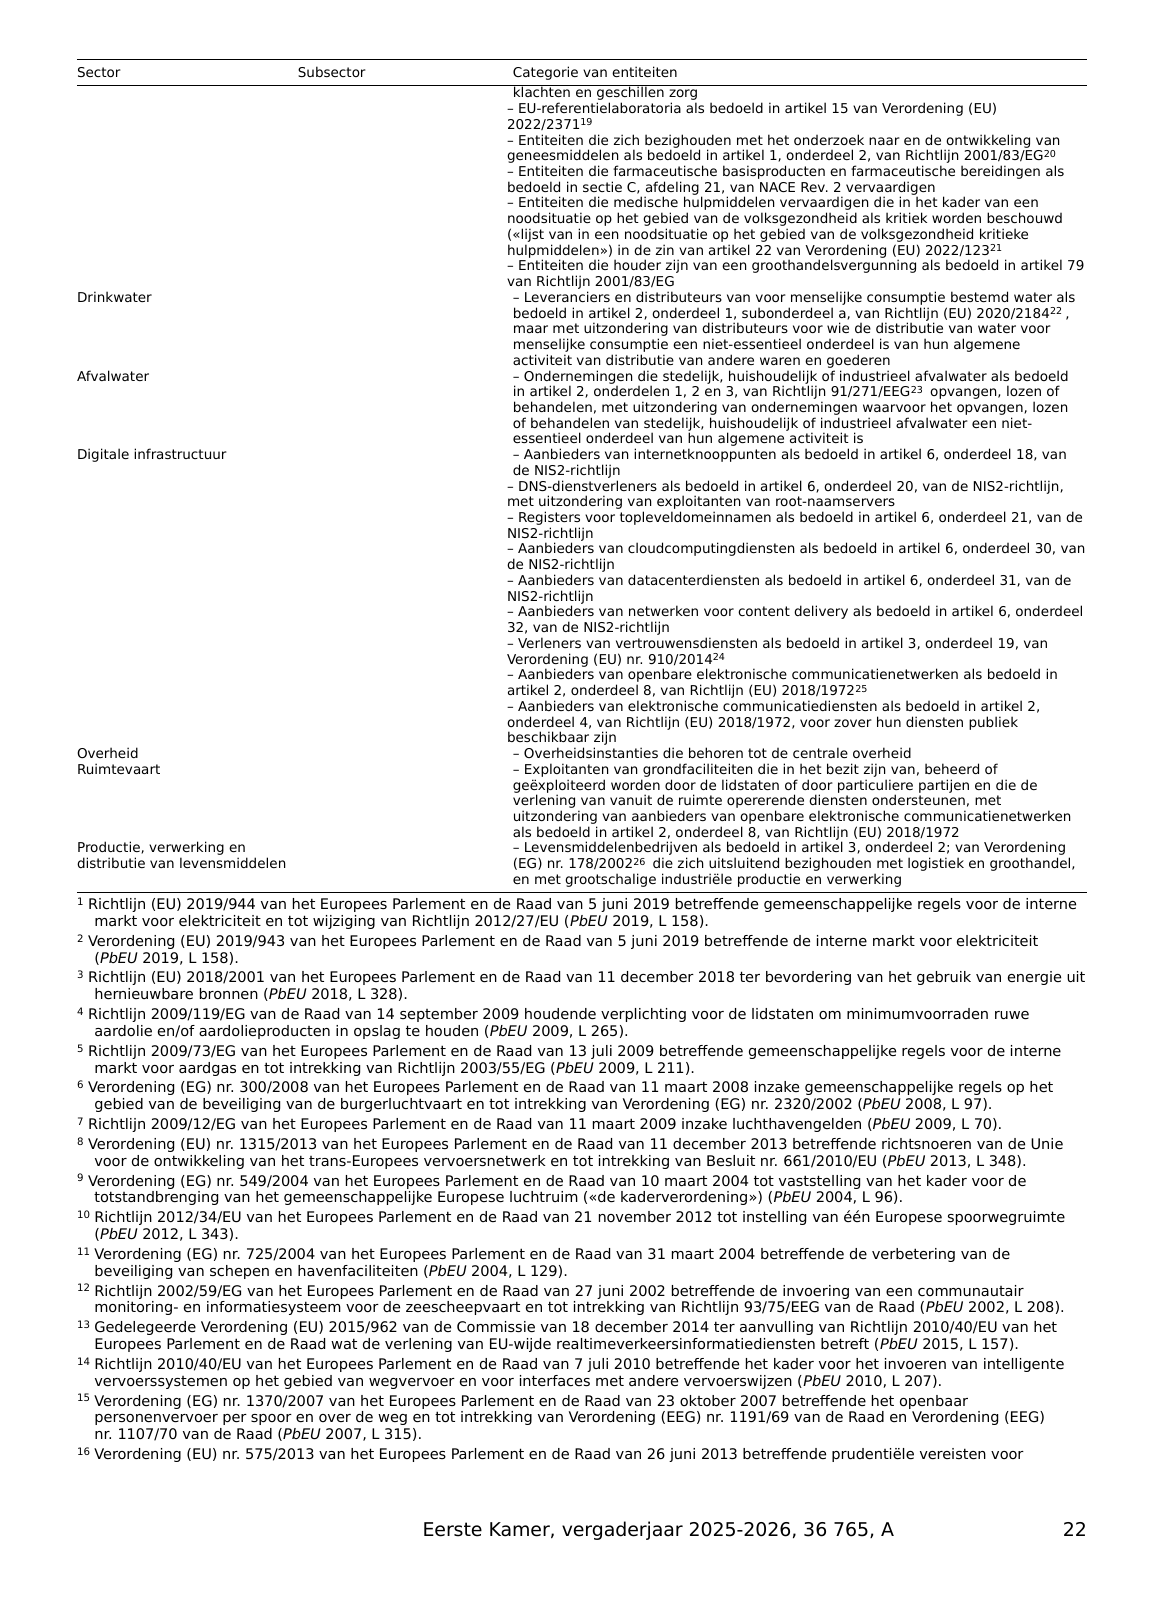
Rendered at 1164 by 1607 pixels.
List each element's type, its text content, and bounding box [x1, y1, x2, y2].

table_cell – Levensmiddelenbedrijven als bedoeld in artikel 3, onderdeel 2; van Verordening (EG) nr. 178/200226 die zich uitsluitend bezighouden met logistiek en groothandel, en met grootschalige industriële productie en verwerking [507, 840, 1087, 892]
table_cell Drinkwater [77, 290, 292, 368]
table_cell – Ondernemingen die stedelijk, huishoudelijk of industrieel afvalwater als bedoeld in artikel 2, onderdelen 1, 2 en 3, van Richtlijn 91/271/EEG23 opvangen, lozen of behandelen, met uitzondering van ondernemingen waarvoor het opvangen, lozen of behandelen van stedelijk, huishoudelijk of industrieel afvalwater een niet-essentieel onderdeel van hun algemene activiteit is [507, 368, 1087, 447]
table_cell – EU-referentielaboratoria als bedoeld in artikel 15 van Verordening (EU) 2022/237119 [507, 101, 1087, 132]
table_cell [292, 290, 507, 368]
table_cell – Aanbieders van internetknooppunten als bedoeld in artikel 6, onderdeel 18, van de NIS2-richtlijn [507, 447, 1087, 478]
table_header Sector [77, 60, 292, 85]
table_cell – Leveranciers en distributeurs van voor menselijke consumptie bestemd water als bedoeld in artikel 2, onderdeel 1, subonderdeel a, van Richtlijn (EU) 2020/218422, maar met uitzondering van distributeurs voor wie de distributie van water voor menselijke consumptie een niet-essentieel onderdeel is van hun algemene activiteit van distributie van andere waren en goederen [507, 290, 1087, 368]
table_cell [292, 368, 507, 447]
table_cell – Exploitanten van grondfaciliteiten die in het bezit zijn van, beheerd of geëxploiteerd worden door de lidstaten of door particuliere partijen en die de verlening van vanuit de ruimte opererende diensten ondersteunen, met uitzondering van aanbieders van openbare elektronische communicatienetwerken als bedoeld in artikel 2, onderdeel 8, van Richtlijn (EU) 2018/1972 [507, 762, 1087, 840]
table_header Subsector [292, 60, 507, 85]
table_cell klachten en geschillen zorg [507, 86, 1087, 101]
table_cell Productie, verwerking en distributie van levensmiddelen [77, 840, 292, 892]
table_cell [292, 762, 507, 840]
table_cell – Entiteiten die zich bezighouden met het onderzoek naar en de ontwikkeling van geneesmiddelen als bedoeld in artikel 1, onderdeel 2, van Richtlijn 2001/83/EG20 [507, 133, 1087, 164]
table_cell Digitale infrastructuur [77, 447, 292, 746]
table_cell – Aanbieders van datacenterdiensten als bedoeld in artikel 6, onderdeel 31, van de NIS2-richtlijn [507, 573, 1087, 604]
table_cell – Aanbieders van elektronische communicatiediensten als bedoeld in artikel 2, onderdeel 4, van Richtlijn (EU) 2018/1972, voor zover hun diensten publiek beschikbaar zijn [507, 699, 1087, 746]
table_cell 1 Richtlijn (EU) 2019/944 van het Europees Parlement en de Raad van 5 juni 2019 betreffende gemeenschappelijke regels voor de interne markt voor elektriciteit en tot wijziging van Richtlijn 2012/27/EU (PbEU 2019, L 158). 2 Verordening (EU) 2019/943 van het Europees Parlement en de Raad van 5 juni 2019 betreffende de interne markt voor elektriciteit (PbEU 2019, L 158). 3 Richtlijn (EU) 2018/2001 van het Europees Parlement en de Raad van 11 december 2018 ter bevordering van het gebruik van energie uit hernieuwbare bronnen (PbEU 2018, L 328). 4 Richtlijn 2009/119/EG van de Raad van 14 september 2009 houdende verplichting voor de lidstaten om minimumvoorraden ruwe aardolie en/of aardolieproducten in opslag te houden (PbEU 2009, L 265). 5 Richtlijn 2009/73/EG van het Europees Parlement en de Raad van 13 juli 2009 betreffende gemeenschappelijke regels voor de interne markt voor aardgas en tot intrekking van Richtlijn 2003/55/EG (PbEU 2009, L 211). 6 Verordening (EG) nr. 300/2008 van het Europees Parlement en de Raad van 11 maart 2008 inzake gemeenschappelijke regels op het gebied van de beveiliging van de burgerluchtvaart en tot intrekking van Verordening (EG) nr. 2320/2002 (PbEU 2008, L 97). 7 Richtlijn 2009/12/EG van het Europees Parlement en de Raad van 11 maart 2009 inzake luchthavengelden (PbEU 2009, L 70). 8 Verordening (EU) nr. 1315/2013 van het Europees Parlement en de Raad van 11 december 2013 betreffende richtsnoeren van de Unie voor de ontwikkeling van het trans-Europees vervoersnetwerk en tot intrekking van Besluit nr. 661/2010/EU (PbEU 2013, L 348). 9 Verordening (EG) nr. 549/2004 van het Europees Parlement en de Raad van 10 maart 2004 tot vaststelling van het kader voor de totstandbrenging van het gemeenschappelijke Europese luchtruim («de kaderverordening») (PbEU 2004, L 96). 10 Richtlijn 2012/34/EU van het Europees Parlement en de Raad van 21 november 2012 tot instelling van één Europese spoorwegruimte (PbEU 2012, L 343). 11 Verordening (EG) nr. 725/2004 van het Europees Parlement en de Raad van 31 maart 2004 betreffende de verbetering van de beveiliging van schepen en havenfaciliteiten (PbEU 2004, L 129). 12 Richtlijn 2002/59/EG van het Europees Parlement en de Raad van 27 juni 2002 betreffende de invoering van een communautair monitoring- en informatiesysteem voor de zeescheepvaart en tot intrekking van Richtlijn 93/75/EEG van de Raad (PbEU 2002, L 208). 13 Gedelegeerde Verordening (EU) 2015/962 van de Commissie van 18 december 2014 ter aanvulling van Richtlijn 2010/40/EU van het Europees Parlement en de Raad wat de verlening van EU-wijde realtimeverkeersinformatiediensten betreft (PbEU 2015, L 157). 14 Richtlijn 2010/40/EU van het Europees Parlement en de Raad van 7 juli 2010 betreffende het kader voor het invoeren van intelligente vervoerssystemen op het gebied van wegvervoer en voor interfaces met andere vervoerswijzen (PbEU 2010, L 207). 15 Verordening (EG) nr. 1370/2007 van het Europees Parlement en de Raad van 23 oktober 2007 betreffende het openbaar personenvervoer per spoor en over de weg en tot intrekking van Verordening (EEG) nr. 1191/69 van de Raad en Verordening (EEG) nr. 1107/70 van de Raad (PbEU 2007, L 315). 16 Verordening (EU) nr. 575/2013 van het Europees Parlement en de Raad van 26 juni 2013 betreffende prudentiële vereisten voor [77, 893, 1087, 1463]
table_cell – Entiteiten die houder zijn van een groothandelsvergunning als bedoeld in artikel 79 van Richtlijn 2001/83/EG [507, 258, 1087, 290]
table_cell [292, 86, 507, 290]
table_cell – Aanbieders van netwerken voor content delivery als bedoeld in artikel 6, onderdeel 32, van de NIS2-richtlijn [507, 604, 1087, 636]
table_cell – Overheidsinstanties die behoren tot de centrale overheid [507, 746, 1087, 762]
table_cell – Aanbieders van cloudcomputingdiensten als bedoeld in artikel 6, onderdeel 30, van de NIS2-richtlijn [507, 541, 1087, 573]
table_cell – Registers voor topleveldomeinnamen als bedoeld in artikel 6, onderdeel 21, van de NIS2-richtlijn [507, 510, 1087, 541]
table_cell [77, 86, 292, 290]
table_header Categorie van entiteiten [507, 60, 1087, 85]
table_cell – Verleners van vertrouwensdiensten als bedoeld in artikel 3, onderdeel 19, van Verordening (EU) nr. 910/201424 [507, 636, 1087, 667]
table_cell [292, 746, 507, 762]
table_cell Afvalwater [77, 368, 292, 447]
table_cell – DNS-dienstverleners als bedoeld in artikel 6, onderdeel 20, van de NIS2-richtlijn, met uitzondering van exploitanten van root-naamservers [507, 479, 1087, 510]
table_cell – Entiteiten die farmaceutische basisproducten en farmaceutische bereidingen als bedoeld in sectie C, afdeling 21, van NACE Rev. 2 vervaardigen [507, 164, 1087, 195]
table_cell [292, 447, 507, 746]
table_cell Ruimtevaart [77, 762, 292, 840]
table_cell – Entiteiten die medische hulpmiddelen vervaardigen die in het kader van een noodsituatie op het gebied van de volksgezondheid als kritiek worden beschouwd («lijst van in een noodsituatie op het gebied van de volksgezondheid kritieke hulpmiddelen») in de zin van artikel 22 van Verordening (EU) 2022/12321 [507, 195, 1087, 258]
table_cell [292, 840, 507, 892]
table_cell – Aanbieders van openbare elektronische communicatienetwerken als bedoeld in artikel 2, onderdeel 8, van Richtlijn (EU) 2018/197225 [507, 667, 1087, 699]
table_cell Overheid [77, 746, 292, 762]
